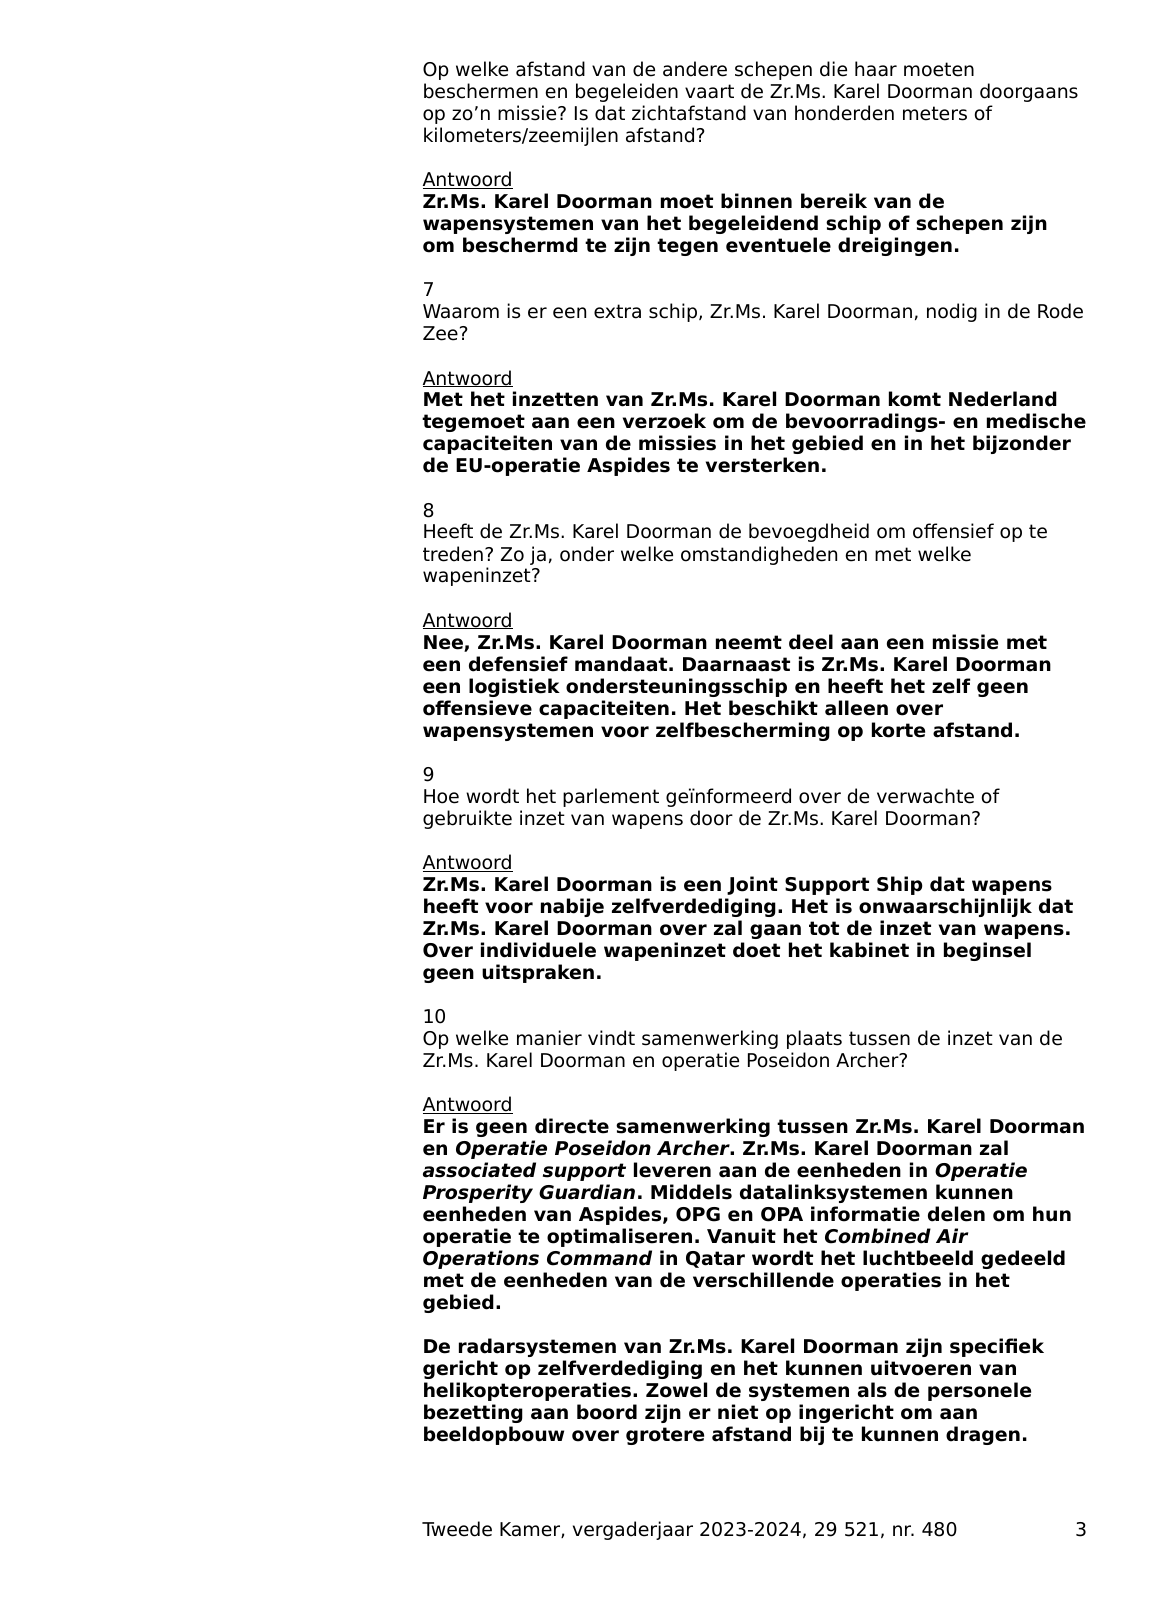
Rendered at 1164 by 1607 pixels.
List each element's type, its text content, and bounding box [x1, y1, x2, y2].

text Op welke afstand van de andere schepen die haar moeten beschermen en begeleiden vaart de Zr.Ms. Karel Doorman doorgaans op zo’n missie? Is dat zichtafstand van honderden meters of kilometers/zeemijlen afstand? [422, 59, 1087, 147]
text Hoe wordt het parlement geïnformeerd over de verwachte of gebruikte inzet van wapens door de Zr.Ms. Karel Doorman? [422, 786, 1087, 829]
text Antwoord [422, 1094, 1087, 1116]
text Antwoord [422, 852, 1087, 874]
text Op welke manier vindt samenwerking plaats tussen de inzet van de Zr.Ms. Karel Doorman en operatie Poseidon Archer? [422, 1028, 1087, 1072]
text Heeft de Zr.Ms. Karel Doorman de bevoegdheid om offensief op te treden? Zo ja, onder welke omstandigheden en met welke wapeninzet? [422, 521, 1087, 587]
text Zr.Ms. Karel Doorman moet binnen bereik van de wapensystemen van het begeleidend schip of schepen zijn om beschermd te zijn tegen eventuele dreigingen. [422, 191, 1087, 257]
text Er is geen directe samenwerking tussen Zr.Ms. Karel Doorman en Operatie Poseidon Archer. Zr.Ms. Karel Doorman zal associated support leveren aan de eenheden in Operatie Prosperity Guardian. Middels datalinksystemen kunnen eenheden van Aspides, OPG en OPA informatie delen om hun operatie te optimaliseren. Vanuit het Combined Air Operations Command in Qatar wordt het luchtbeeld gedeeld met de eenheden van de verschillende operaties in het gebied. [422, 1116, 1087, 1314]
text Antwoord [422, 609, 1087, 632]
text Antwoord [422, 169, 1087, 191]
text 8 [422, 499, 1087, 521]
text 10 [422, 1006, 1087, 1028]
text 9 [422, 764, 1087, 786]
text De radarsystemen van Zr.Ms. Karel Doorman zijn specifiek gericht op zelfverdediging en het kunnen uitvoeren van helikopteroperaties. Zowel de systemen als de personele bezetting aan boord zijn er niet op ingericht om aan beeldopbouw over grotere afstand bij te kunnen dragen. [422, 1336, 1087, 1446]
text Met het inzetten van Zr.Ms. Karel Doorman komt Nederland tegemoet aan een verzoek om de bevoorradings- en medische capaciteiten van de missies in het gebied en in het bijzonder de EU-operatie Aspides te versterken. [422, 389, 1087, 477]
text Waarom is er een extra schip, Zr.Ms. Karel Doorman, nodig in de Rode Zee? [422, 301, 1087, 345]
text Zr.Ms. Karel Doorman is een Joint Support Ship dat wapens heeft voor nabije zelfverdediging. Het is onwaarschijnlijk dat Zr.Ms. Karel Doorman over zal gaan tot de inzet van wapens. Over individuele wapeninzet doet het kabinet in beginsel geen uitspraken. [422, 874, 1087, 984]
text Antwoord [422, 367, 1087, 389]
text 7 [422, 279, 1087, 301]
text Nee, Zr.Ms. Karel Doorman neemt deel aan een missie met een defensief mandaat. Daarnaast is Zr.Ms. Karel Doorman een logistiek ondersteuningsschip en heeft het zelf geen offensieve capaciteiten. Het beschikt alleen over wapensystemen voor zelfbescherming op korte afstand. [422, 632, 1087, 741]
